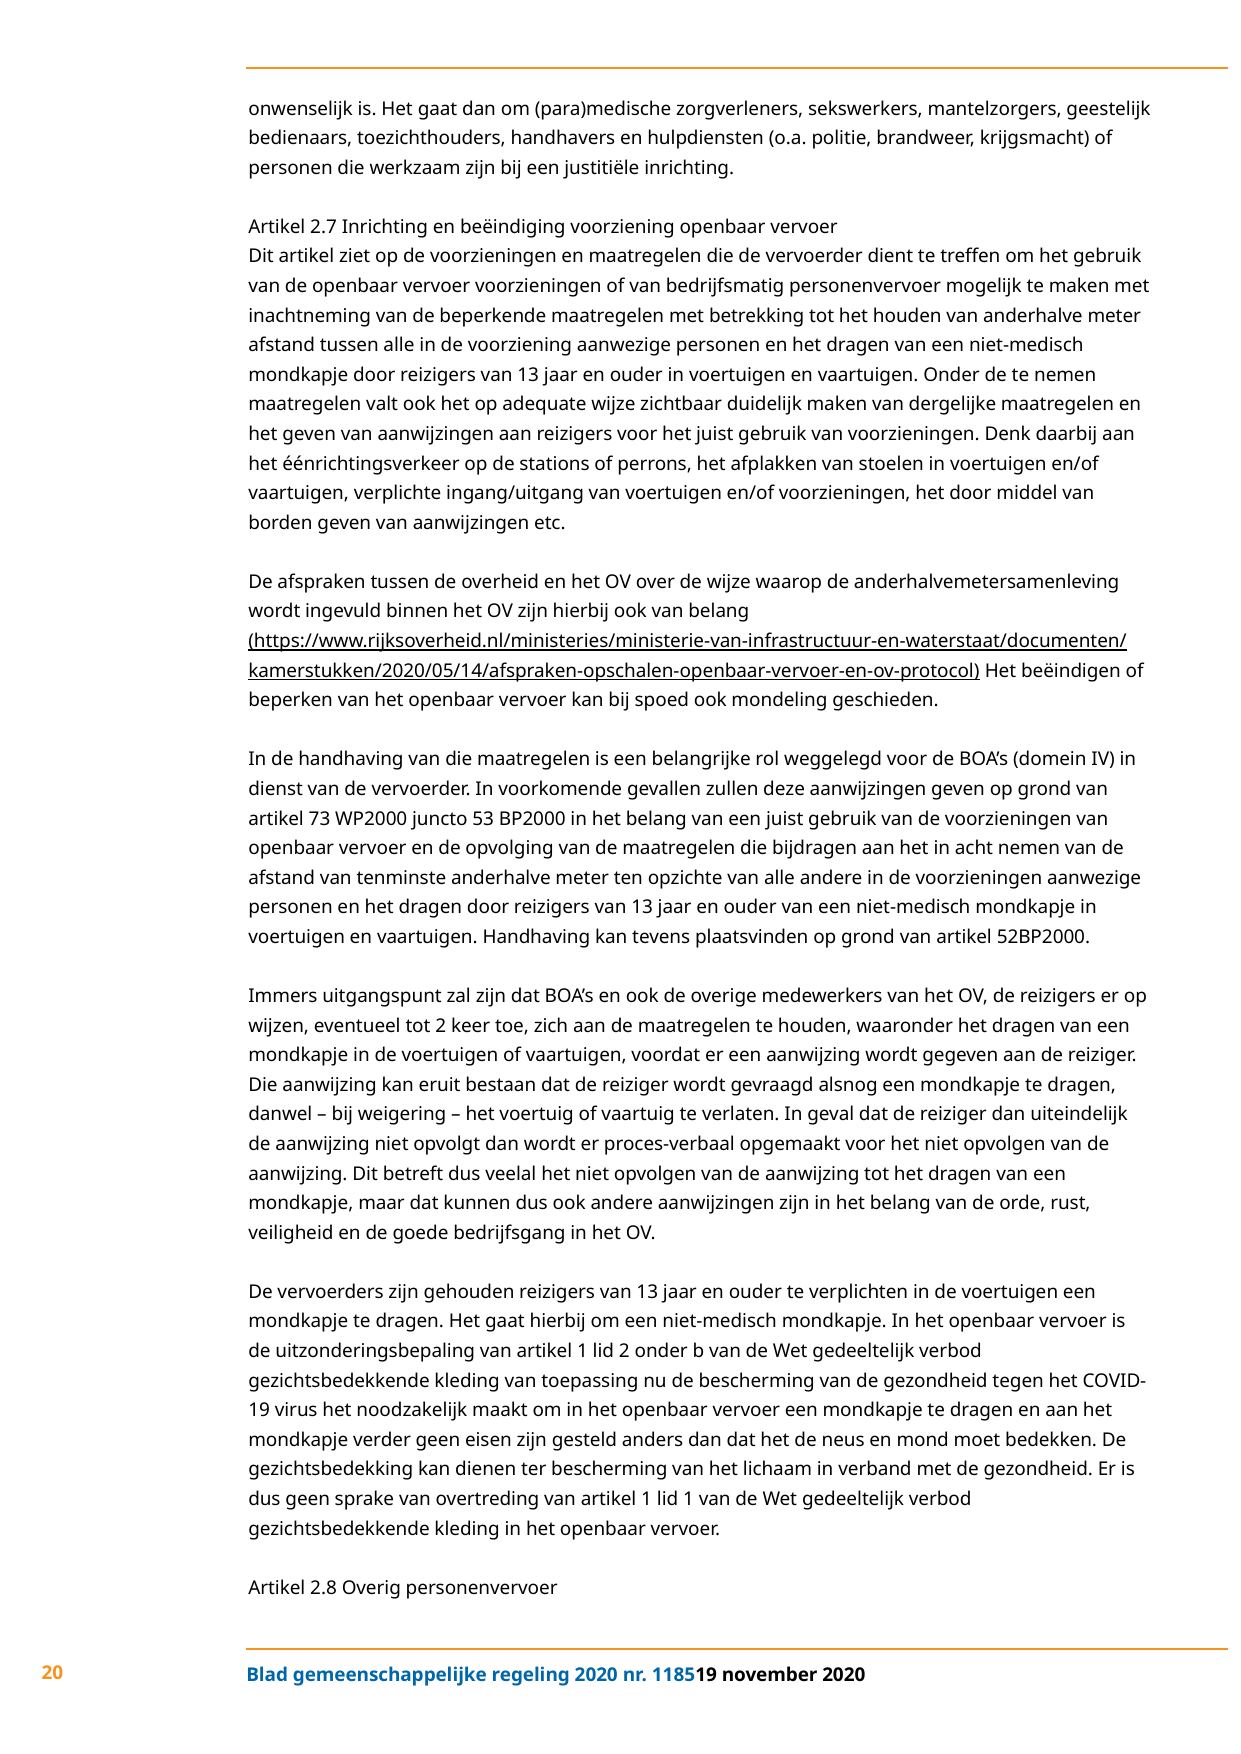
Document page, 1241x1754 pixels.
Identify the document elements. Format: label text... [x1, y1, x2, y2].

text Dit artikel ziet op de voorzieningen en maatregelen die de vervoerder dient te treffen om het gebruik van de openbaar vervoer voorzieningen of van bedrijfsmatig personenvervoer mogelijk te maken met inachtneming van de beperkende maatregelen met betrekking tot het houden van anderhalve meter afstand tussen alle in de voorziening aanwezige personen en het dragen van een niet-medisch mondkapje door reizigers van 13 jaar en ouder in voertuigen en vaartuigen. Onder de te nemen maatregelen valt ook het op adequate wijze zichtbaar duidelijk maken van dergelijke maatregelen en het geven van aanwijzingen aan reizigers voor het juist gebruik van voorzieningen. Denk daarbij aan het éénrichtingsverkeer op de stations of perrons, het afplakken van stoelen in voertuigen en/of vaartuigen, verplichte ingang/uitgang van voertuigen en/of voorzieningen, het door middel van borden geven van aanwijzingen etc. [248, 243, 1152, 535]
text Artikel 2.8 Overig personenvervoer [248, 1574, 1152, 1600]
picture [41, 47, 231, 172]
text De vervoerders zijn gehouden reizigers van 13 jaar en ouder te verplichten in de voertuigen een mondkapje te dragen. Het gaat hierbij om een niet-medisch mondkapje. In het openbaar vervoer is de uitzonderingsbepaling van artikel 1 lid 2 onder b van de Wet gedeeltelijk verbod gezichtsbedekkende kleding van toepassing nu de bescherming van de gezondheid tegen het COVID-19 virus het noodzakelijk maakt om in het openbaar vervoer een mondkapje te dragen en aan het mondkapje verder geen eisen zijn gesteld anders dan dat het de neus en mond moet bedekken. De gezichtsbedekking kan dienen ter bescherming van het lichaam in verband met de gezondheid. Er is dus geen sprake van overtreding van artikel 1 lid 1 van de Wet gedeeltelijk verbod gezichtsbedekkende kleding in het openbaar vervoer. [248, 1278, 1152, 1541]
text onwenselijk is. Het gaat dan om (para)medische zorgverleners, sekswerkers, mantelzorgers, geestelijk bedienaars, toezichthouders, handhavers en hulpdiensten (o.a. politie, brandweer, krijgsmacht) of personen die werkzaam zijn bij een justitiële inrichting. [248, 95, 1152, 180]
text Artikel 2.7 Inrichting en beëindiging voorziening openbaar vervoer [248, 213, 1152, 239]
text In de handhaving van die maatregelen is een belangrijke rol weggelegd voor de BOA’s (domein IV) in dienst van de vervoerder. In voorkomende gevallen zullen deze aanwijzingen geven op grond van artikel 73 WP2000 juncto 53 BP2000 in het belang van een juist gebruik van de voorzieningen van openbaar vervoer en de opvolging van de maatregelen die bijdragen aan het in acht nemen van de afstand van tenminste anderhalve meter ten opzichte van alle andere in de voorzieningen aanwezige personen en het dragen door reizigers van 13 jaar en ouder van een niet-medisch mondkapje in voertuigen en vaartuigen. Handhaving kan tevens plaatsvinden op grond van artikel 52BP2000. [248, 746, 1152, 949]
text De afspraken tussen de overheid en het OV over de wijze waarop de anderhalvemetersamenleving wordt ingevuld binnen het OV zijn hierbij ook van belang (https://www.rijksoverheid.nl/ministeries/ministerie-van-infrastructuur-en-waterstaat/documenten/kamerstukken/2020/05/14/afspraken-opschalen-openbaar-vervoer-en-ov-protocol) Het beëindigen of beperken van het openbaar vervoer kan bij spoed ook mondeling geschieden. [248, 568, 1152, 712]
text Immers uitgangspunt zal zijn dat BOA’s en ook de overige medewerkers van het OV, de reizigers er op wijzen, eventueel tot 2 keer toe, zich aan de maatregelen te houden, waaronder het dragen van een mondkapje in de voertuigen of vaartuigen, voordat er een aanwijzing wordt gegeven aan de reiziger. Die aanwijzing kan eruit bestaan dat de reiziger wordt gevraagd alsnog een mondkapje te dragen, danwel – bij weigering – het voertuig of vaartuig te verlaten. In geval dat de reiziger dan uiteindelijk de aanwijzing niet opvolgt dan wordt er proces-verbaal opgemaakt voor het niet opvolgen van de aanwijzing. Dit betreft dus veelal het niet opvolgen van de aanwijzing tot het dragen van een mondkapje, maar dat kunnen dus ook andere aanwijzingen zijn in het belang van de orde, rust, veiligheid en de goede bedrijfsgang in het OV. [248, 982, 1152, 1245]
